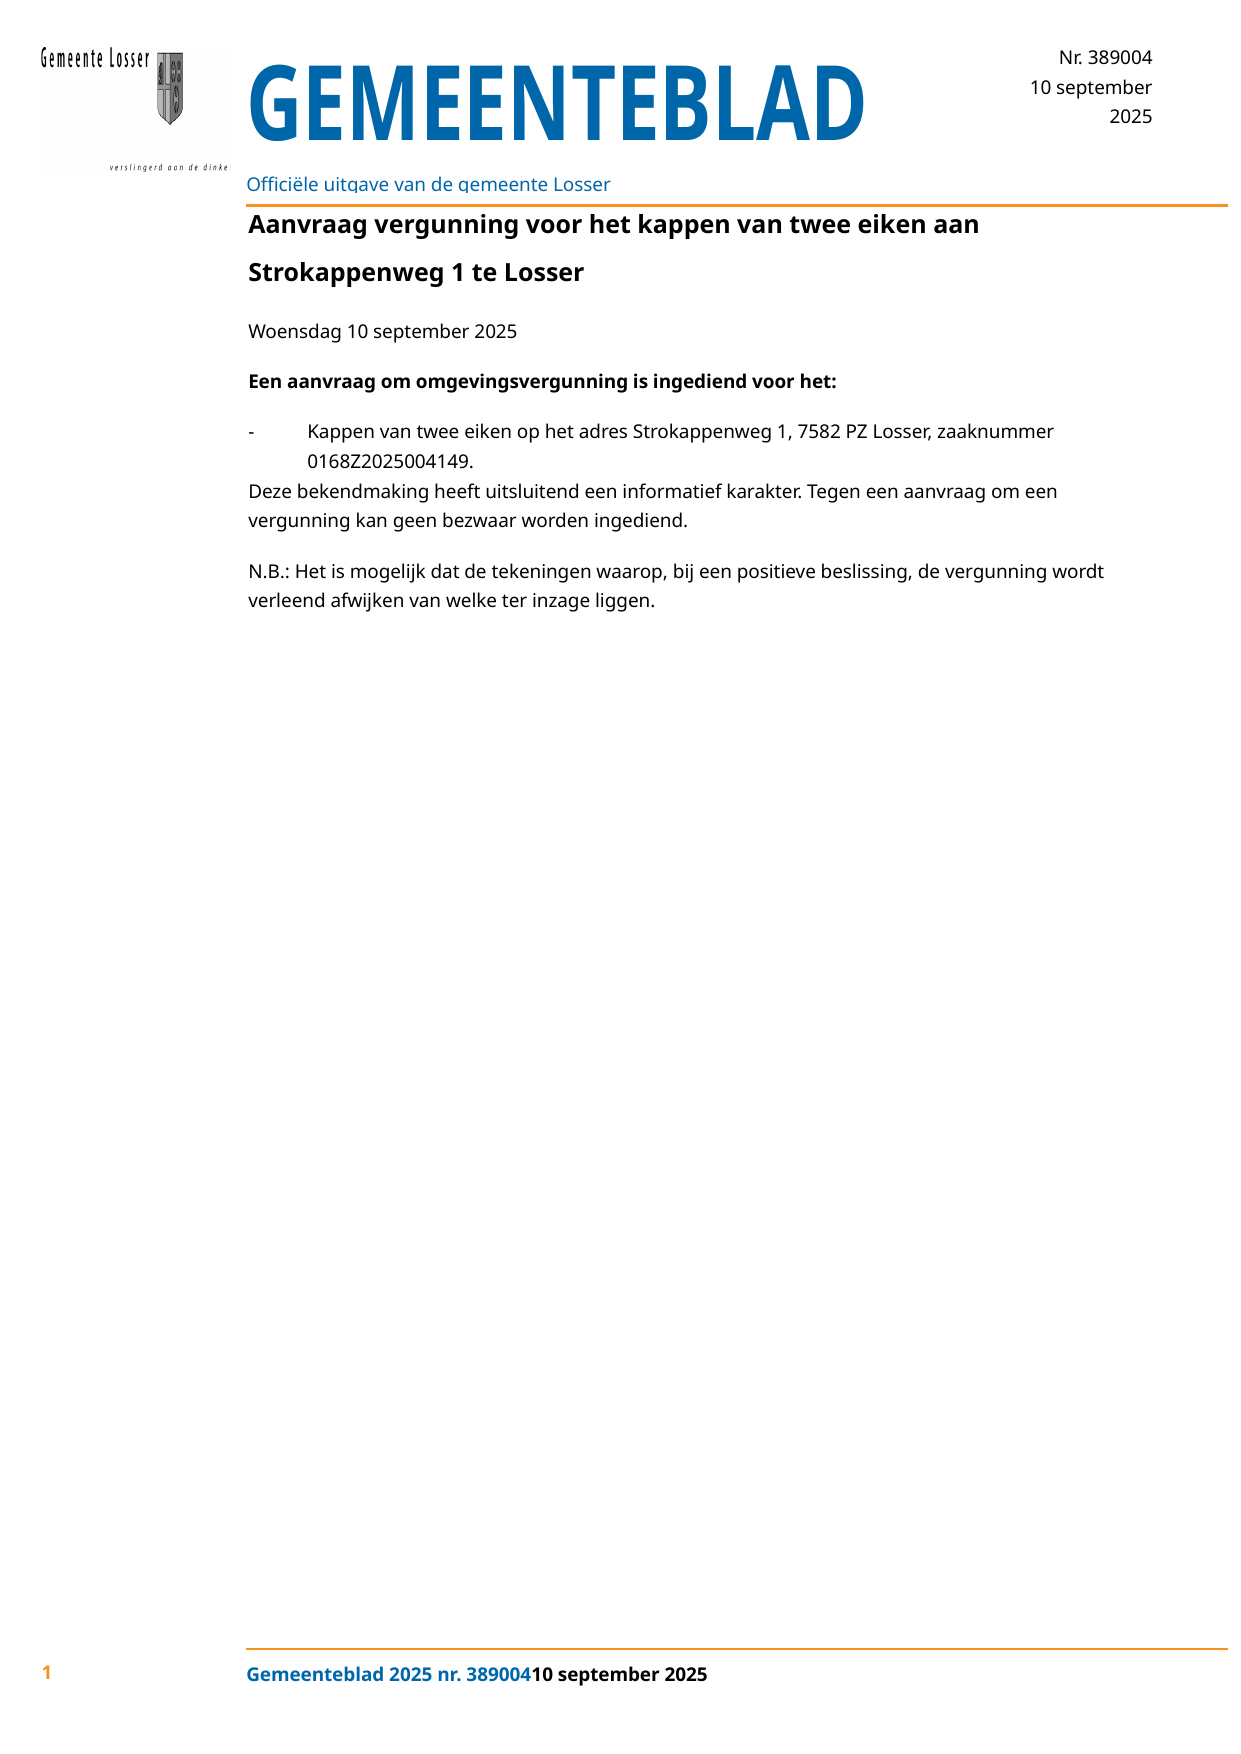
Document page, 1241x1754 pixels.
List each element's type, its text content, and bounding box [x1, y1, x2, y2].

text Een aanvraag om omgevingsvergunning is ingediend voor het: [248, 368, 1152, 394]
text N.B.: Het is mogelijk dat de tekeningen waarop, bij een positieve beslissing, de vergunning wordt verleend afwijken van welke ter inzage liggen. [248, 558, 1152, 613]
list Kappen van twee eiken op het adres Strokappenweg 1, 7582 PZ Losser, zaaknummer 0168Z2025004149. [248, 419, 1152, 474]
text Woensdag 10 september 2025 [248, 318, 1152, 344]
text Deze bekendmaking heeft uitsluitend een informatief karakter. Tegen een aanvraag om een vergunning kan geen bezwaar worden ingediend. [248, 478, 1152, 533]
text Aanvraag vergunning voor het kappen van twee eiken aan Strokappenweg 1 te Losser [248, 207, 1152, 288]
picture [41, 47, 231, 172]
